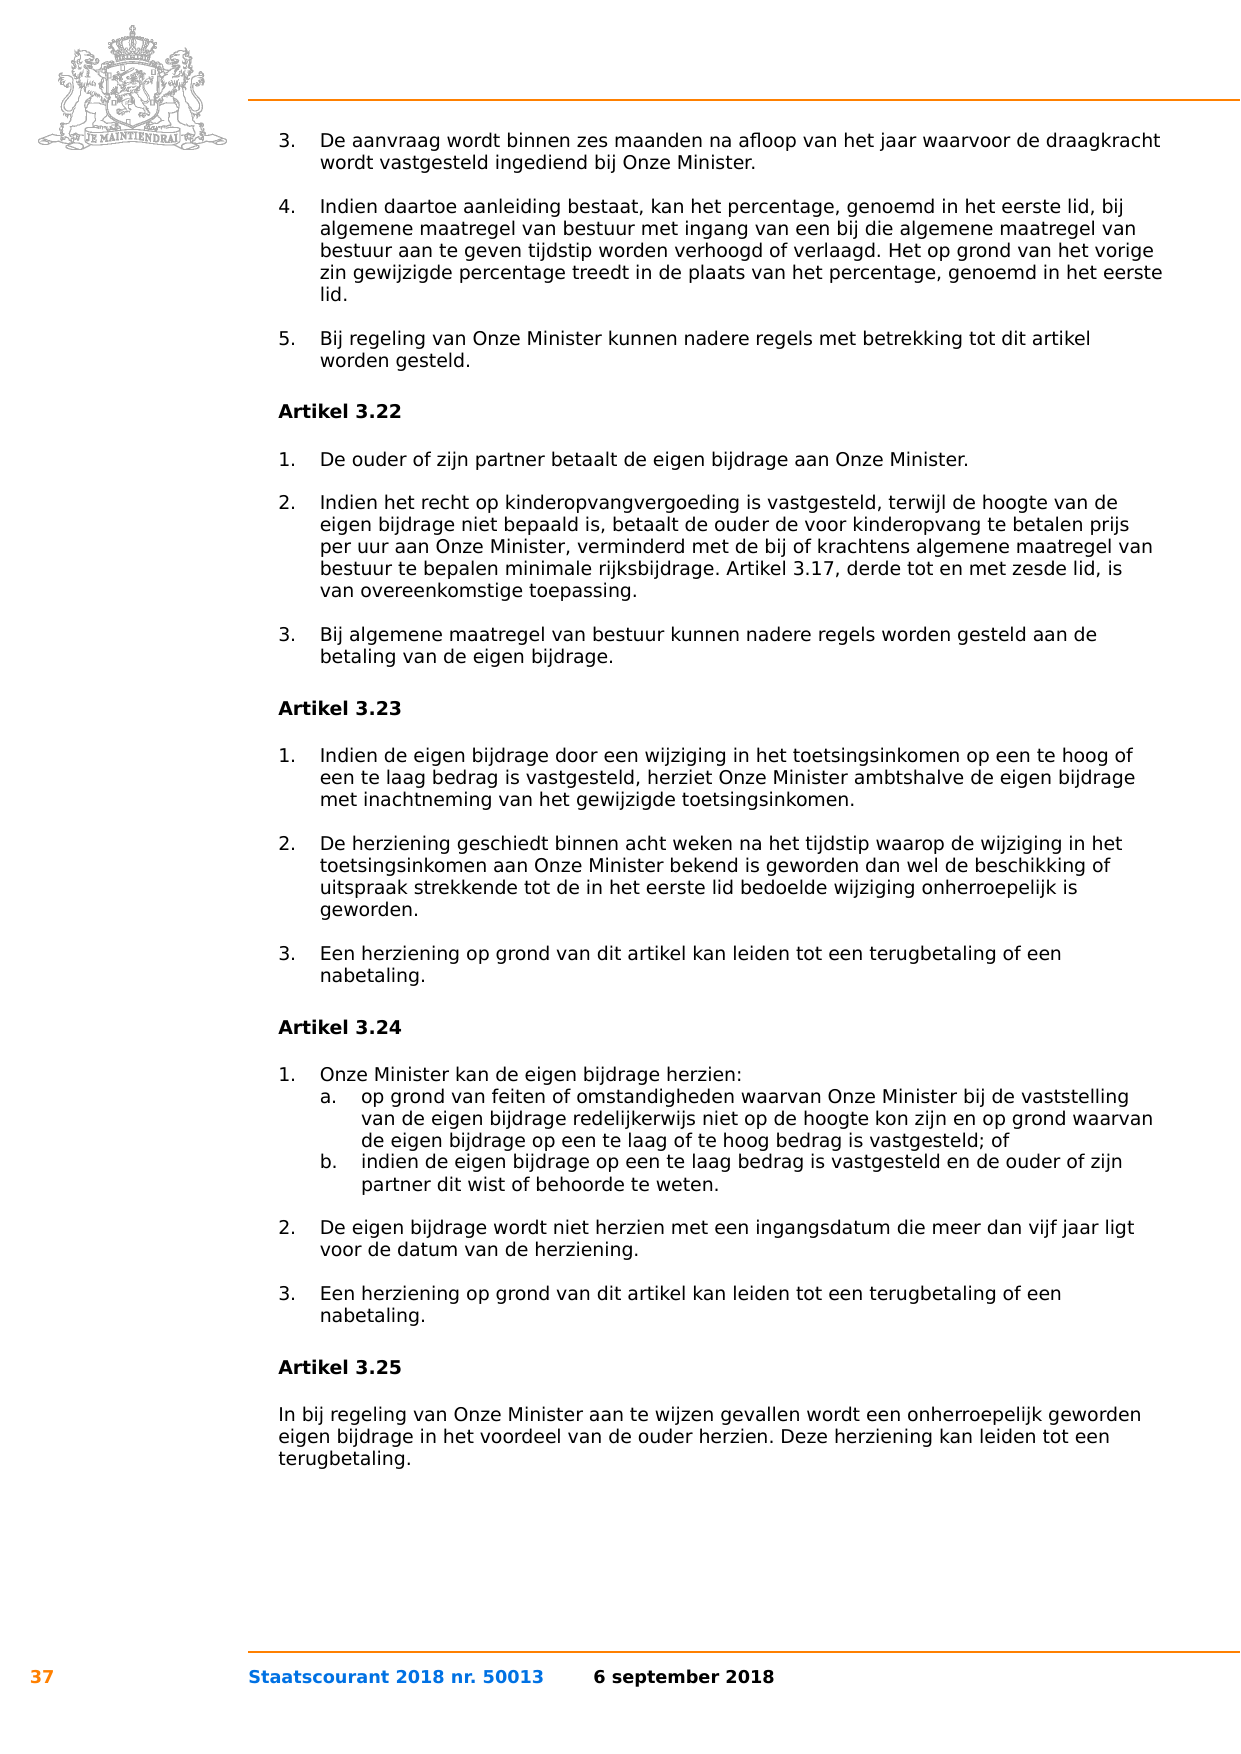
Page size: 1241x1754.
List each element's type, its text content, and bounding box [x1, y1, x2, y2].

text 2. De eigen bijdrage wordt niet herzien met een ingangsdatum die meer dan vijf jaar ligt voor de datum van de herziening. [278, 1217, 1163, 1261]
text b. indien de eigen bijdrage op een te laag bedrag is vastgesteld en de ouder of zijn partner dit wist of behoorde te weten. [319, 1151, 1163, 1195]
text 3. Een herziening op grond van dit artikel kan leiden tot een terugbetaling of een nabetaling. [278, 1283, 1163, 1327]
text 5. Bij regeling van Onze Minister kunnen nadere regels met betrekking tot dit artikel worden gesteld. [278, 327, 1163, 371]
subtitle Artikel 3.23 [278, 698, 1163, 720]
text 3. Bij algemene maatregel van bestuur kunnen nadere regels worden gesteld aan de betaling van de eigen bijdrage. [278, 624, 1163, 668]
text 1. Indien de eigen bijdrage door een wijziging in het toetsingsinkomen op een te hoog of een te laag bedrag is vastgesteld, herziet Onze Minister ambtshalve de eigen bijdrage met inachtneming van het gewijzigde toetsingsinkomen. [278, 745, 1163, 811]
text 1. De ouder of zijn partner betaalt de eigen bijdrage aan Onze Minister. [278, 448, 1163, 470]
text 4. Indien daartoe aanleiding bestaat, kan het percentage, genoemd in het eerste lid, bij algemene maatregel van bestuur met ingang van een bij die algemene maatregel van bestuur aan te geven tijdstip worden verhoogd of verlaagd. Het op grond van het vorige zin gewijzigde percentage treedt in de plaats van het percentage, genoemd in het eerste lid. [278, 196, 1163, 306]
text In bij regeling van Onze Minister aan te wijzen gevallen wordt een onherroepelijk geworden eigen bijdrage in het voordeel van de ouder herzien. Deze herziening kan leiden tot een terugbetaling. [278, 1404, 1163, 1470]
text 1. Onze Minister kan de eigen bijdrage herzien: [278, 1063, 1163, 1086]
text 2. Indien het recht op kinderopvangvergoeding is vastgesteld, terwijl de hoogte van de eigen bijdrage niet bepaald is, betaalt de ouder de voor kinderopvang te betalen prijs per uur aan Onze Minister, verminderd met de bij of krachtens algemene maatregel van bestuur te bepalen minimale rijksbijdrage. Artikel 3.17, derde tot en met zesde lid, is van overeenkomstige toepassing. [278, 492, 1163, 602]
subtitle Artikel 3.22 [278, 401, 1163, 423]
subtitle Artikel 3.24 [278, 1017, 1163, 1038]
subtitle Artikel 3.25 [278, 1357, 1163, 1379]
text a. op grond van feiten of omstandigheden waarvan Onze Minister bij de vaststelling van de eigen bijdrage redelijkerwijs niet op de hoogte kon zijn en op grond waarvan de eigen bijdrage op een te laag of te hoog bedrag is vastgesteld; of [319, 1086, 1163, 1151]
text 3. De aanvraag wordt binnen zes maanden na afloop van het jaar waarvoor de draagkracht wordt vastgesteld ingediend bij Onze Minister. [278, 130, 1163, 174]
text 3. Een herziening op grond van dit artikel kan leiden tot een terugbetaling of een nabetaling. [278, 943, 1163, 987]
text 2. De herziening geschiedt binnen acht weken na het tijdstip waarop de wijziging in het toetsingsinkomen aan Onze Minister bekend is geworden dan wel de beschikking of uitspraak strekkende tot de in het eerste lid bedoelde wijziging onherroepelijk is geworden. [278, 833, 1163, 921]
picture [38, 25, 227, 150]
